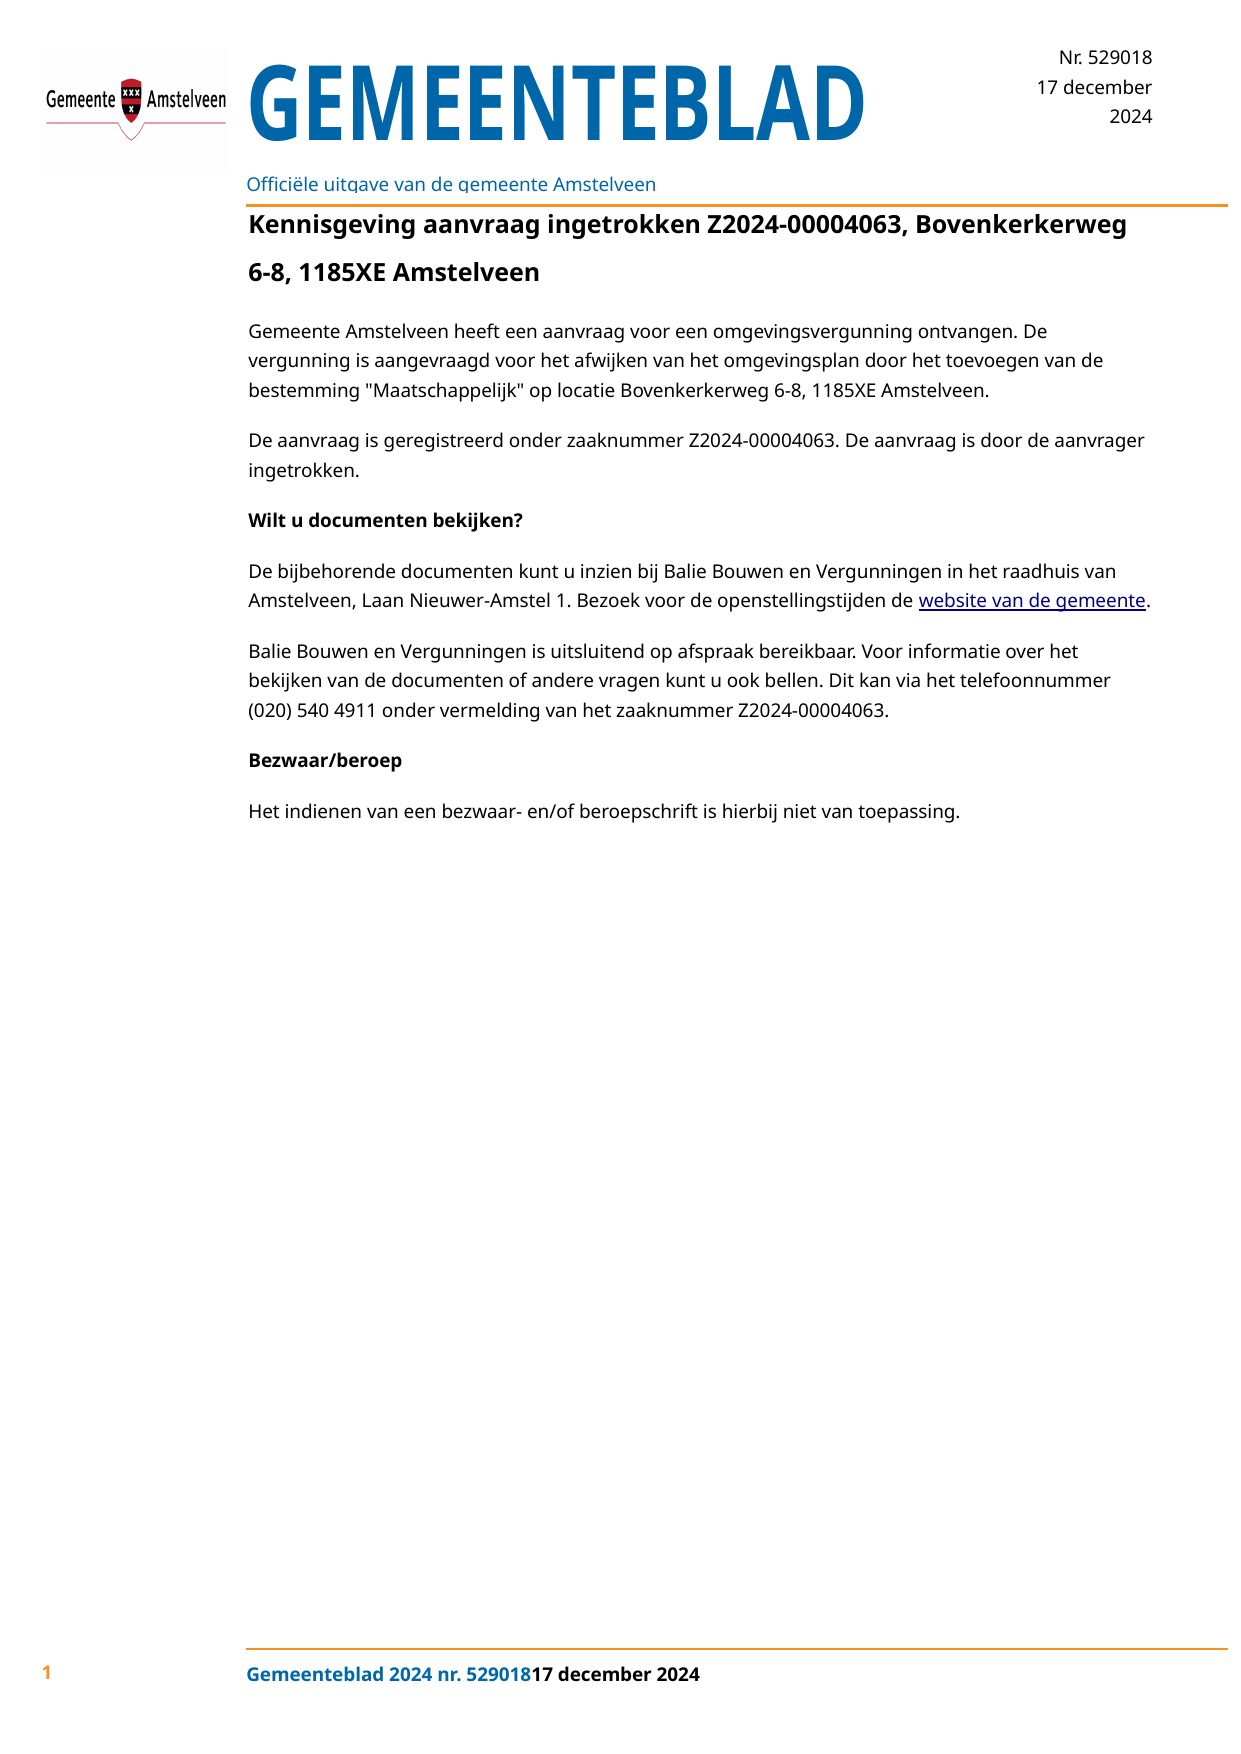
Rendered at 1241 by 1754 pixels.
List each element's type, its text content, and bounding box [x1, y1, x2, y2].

text Balie Bouwen en Vergunningen is uitsluitend op afspraak bereikbaar. Voor informatie over het bekijken van de documenten of andere vragen kunt u ook bellen. Dit kan via het telefoonnummer (020) 540 4911 onder vermelding van het zaaknummer Z2024-00004063. [248, 638, 1152, 723]
text De bijbehorende documenten kunt u inzien bij Balie Bouwen en Vergunningen in het raadhuis van Amstelveen, Laan Nieuwer-Amstel 1. Bezoek voor de openstellingstijden de website van de gemeente. [248, 558, 1152, 613]
text Kennisgeving aanvraag ingetrokken Z2024-00004063, Bovenkerkerweg 6-8, 1185XE Amstelveen [248, 207, 1152, 288]
text Wilt u documenten bekijken? [248, 507, 1152, 533]
text Bezwaar/beroep [248, 747, 1152, 773]
text Gemeente Amstelveen heeft een aanvraag voor een omgevingsvergunning ontvangen. De vergunning is aangevraagd voor het afwijken van het omgevingsplan door het toevoegen van de bestemming "Maatschappelijk" op locatie Bovenkerkerweg 6-8, 1185XE Amstelveen. [248, 318, 1152, 403]
text Het indienen van een bezwaar- en/of beroepschrift is hierbij niet van toepassing. [248, 798, 1152, 824]
picture [41, 47, 231, 172]
text De aanvraag is geregistreerd onder zaaknummer Z2024-00004063. De aanvraag is door de aanvrager ingetrokken. [248, 427, 1152, 483]
